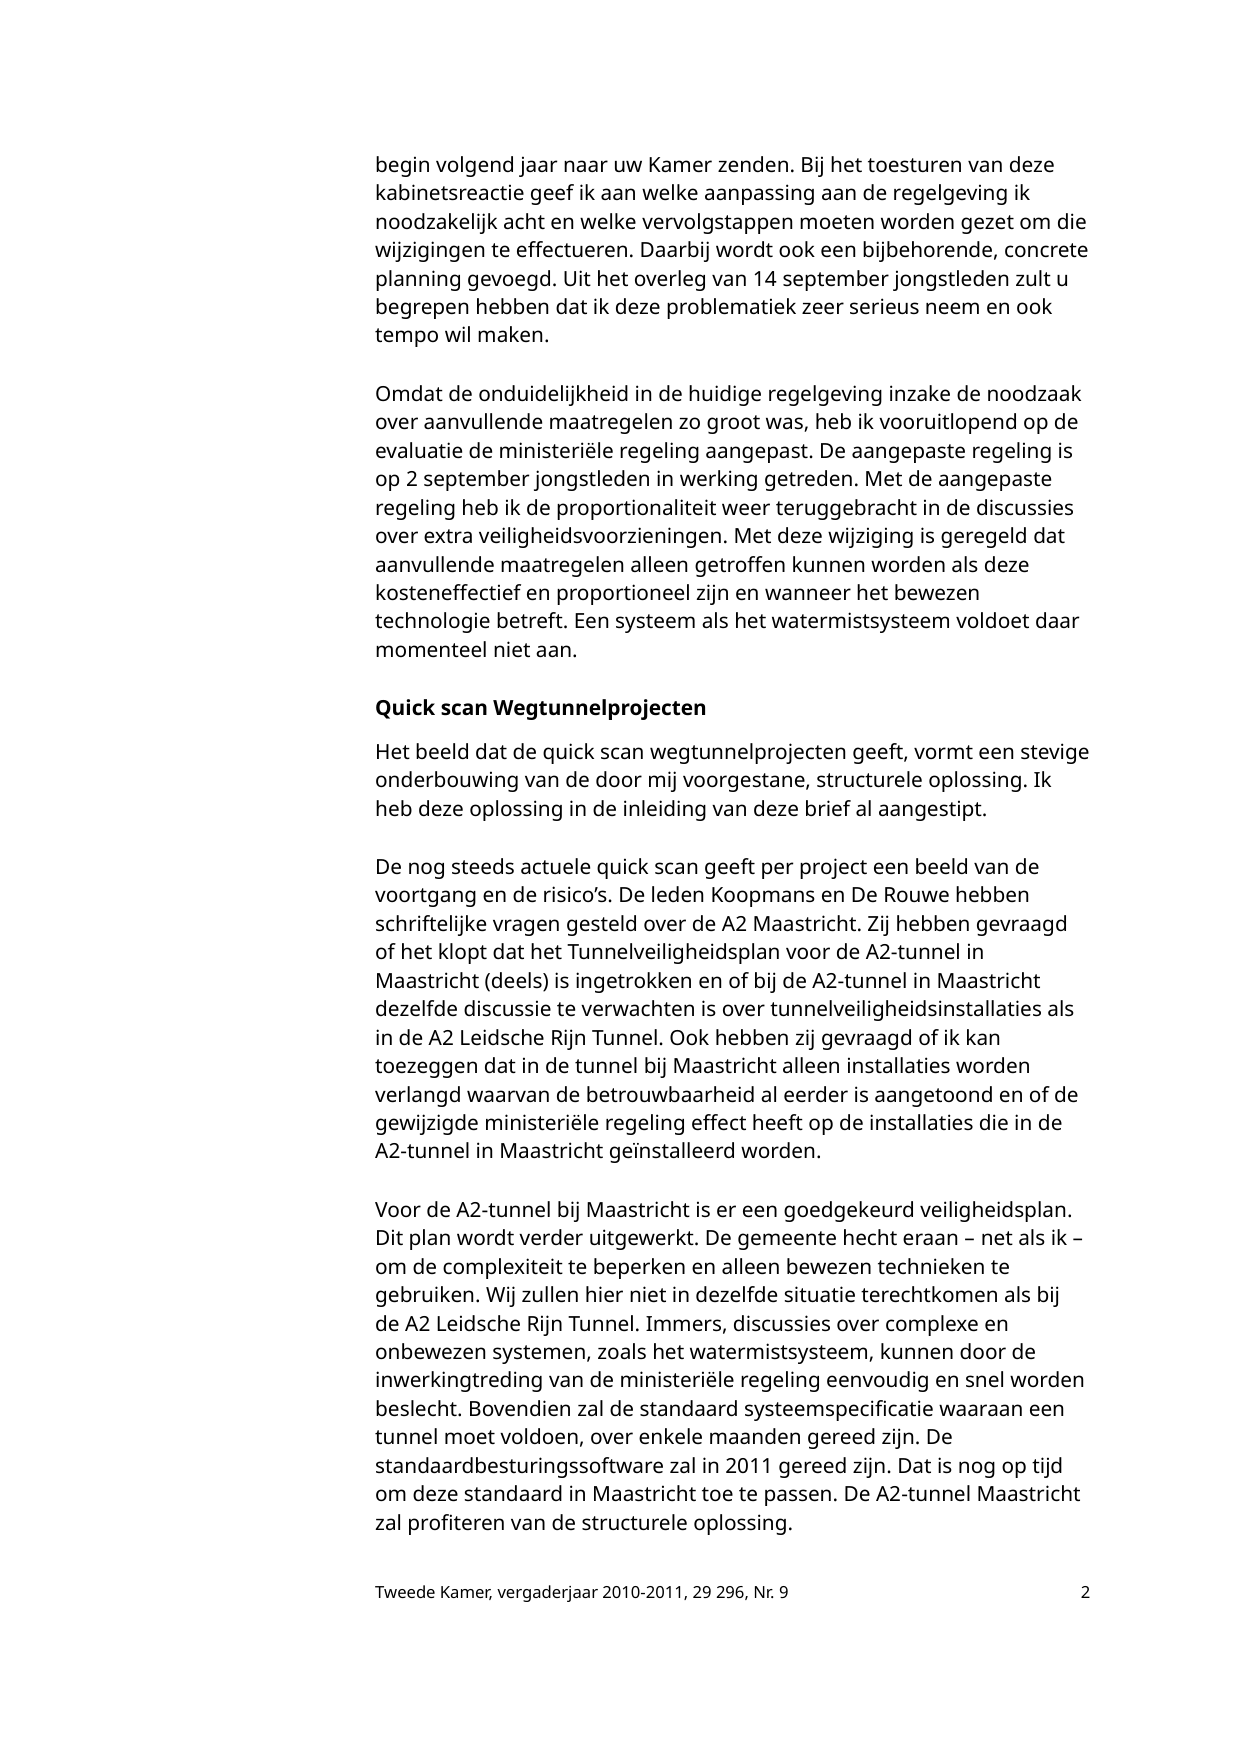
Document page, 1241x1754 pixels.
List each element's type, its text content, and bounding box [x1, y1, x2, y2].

text Quick scan Wegtunnelprojecten [375, 693, 1090, 722]
text Omdat de onduidelijkheid in de huidige regelgeving inzake de noodzaak over aanvullende maatregelen zo groot was, heb ik vooruitlopend op de evaluatie de ministeriële regeling aangepast. De aangepaste regeling is op 2 september jongstleden in werking getreden. Met de aangepaste regeling heb ik de proportionaliteit weer teruggebracht in de discussies over extra veiligheidsvoorzieningen. Met deze wijziging is geregeld dat aanvullende maatregelen alleen getroffen kunnen worden als deze kosteneffectief en proportioneel zijn en wanneer het bewezen technologie betreft. Een systeem als het watermistsysteem voldoet daar momenteel niet aan. [375, 379, 1090, 663]
text Het beeld dat de quick scan wegtunnelprojecten geeft, vormt een stevige onderbouwing van de door mij voorgestane, structurele oplossing. Ik heb deze oplossing in de inleiding van deze brief al aangestipt. [375, 737, 1090, 822]
text De nog steeds actuele quick scan geeft per project een beeld van de voortgang en de risico’s. De leden Koopmans en De Rouwe hebben schriftelijke vragen gesteld over de A2 Maastricht. Zij hebben gevraagd of het klopt dat het Tunnelveiligheidsplan voor de A2-tunnel in Maastricht (deels) is ingetrokken en of bij de A2-tunnel in Maastricht dezelfde discussie te verwachten is over tunnelveiligheidsinstallaties als in de A2 Leidsche Rijn Tunnel. Ook hebben zij gevraagd of ik kan toezeggen dat in de tunnel bij Maastricht alleen installaties worden verlangd waarvan de betrouwbaarheid al eerder is aangetoond en of de gewijzigde ministeriële regeling effect heeft op de installaties die in de A2-tunnel in Maastricht geïnstalleerd worden. [375, 852, 1090, 1165]
text begin volgend jaar naar uw Kamer zenden. Bij het toesturen van deze kabinetsreactie geef ik aan welke aanpassing aan de regelgeving ik noodzakelijk acht en welke vervolgstappen moeten worden gezet om die wijzigingen te effectueren. Daarbij wordt ook een bijbehorende, concrete planning gevoegd. Uit het overleg van 14 september jongstleden zult u begrepen hebben dat ik deze problematiek zeer serieus neem en ook tempo wil maken. [375, 150, 1090, 349]
text Voor de A2-tunnel bij Maastricht is er een goedgekeurd veiligheidsplan. Dit plan wordt verder uitgewerkt. De gemeente hecht eraan – net als ik – om de complexiteit te beperken en alleen bewezen technieken te gebruiken. Wij zullen hier niet in dezelfde situatie terechtkomen als bij de A2 Leidsche Rijn Tunnel. Immers, discussies over complexe en onbewezen systemen, zoals het watermistsysteem, kunnen door de inwerkingtreding van de ministeriële regeling eenvoudig en snel worden beslecht. Bovendien zal de standaard systeemspecificatie waaraan een tunnel moet voldoen, over enkele maanden gereed zijn. De standaardbesturingssoftware zal in 2011 gereed zijn. Dat is nog op tijd om deze standaard in Maastricht toe te passen. De A2-tunnel Maastricht zal profiteren van de structurele oplossing. [375, 1195, 1090, 1536]
